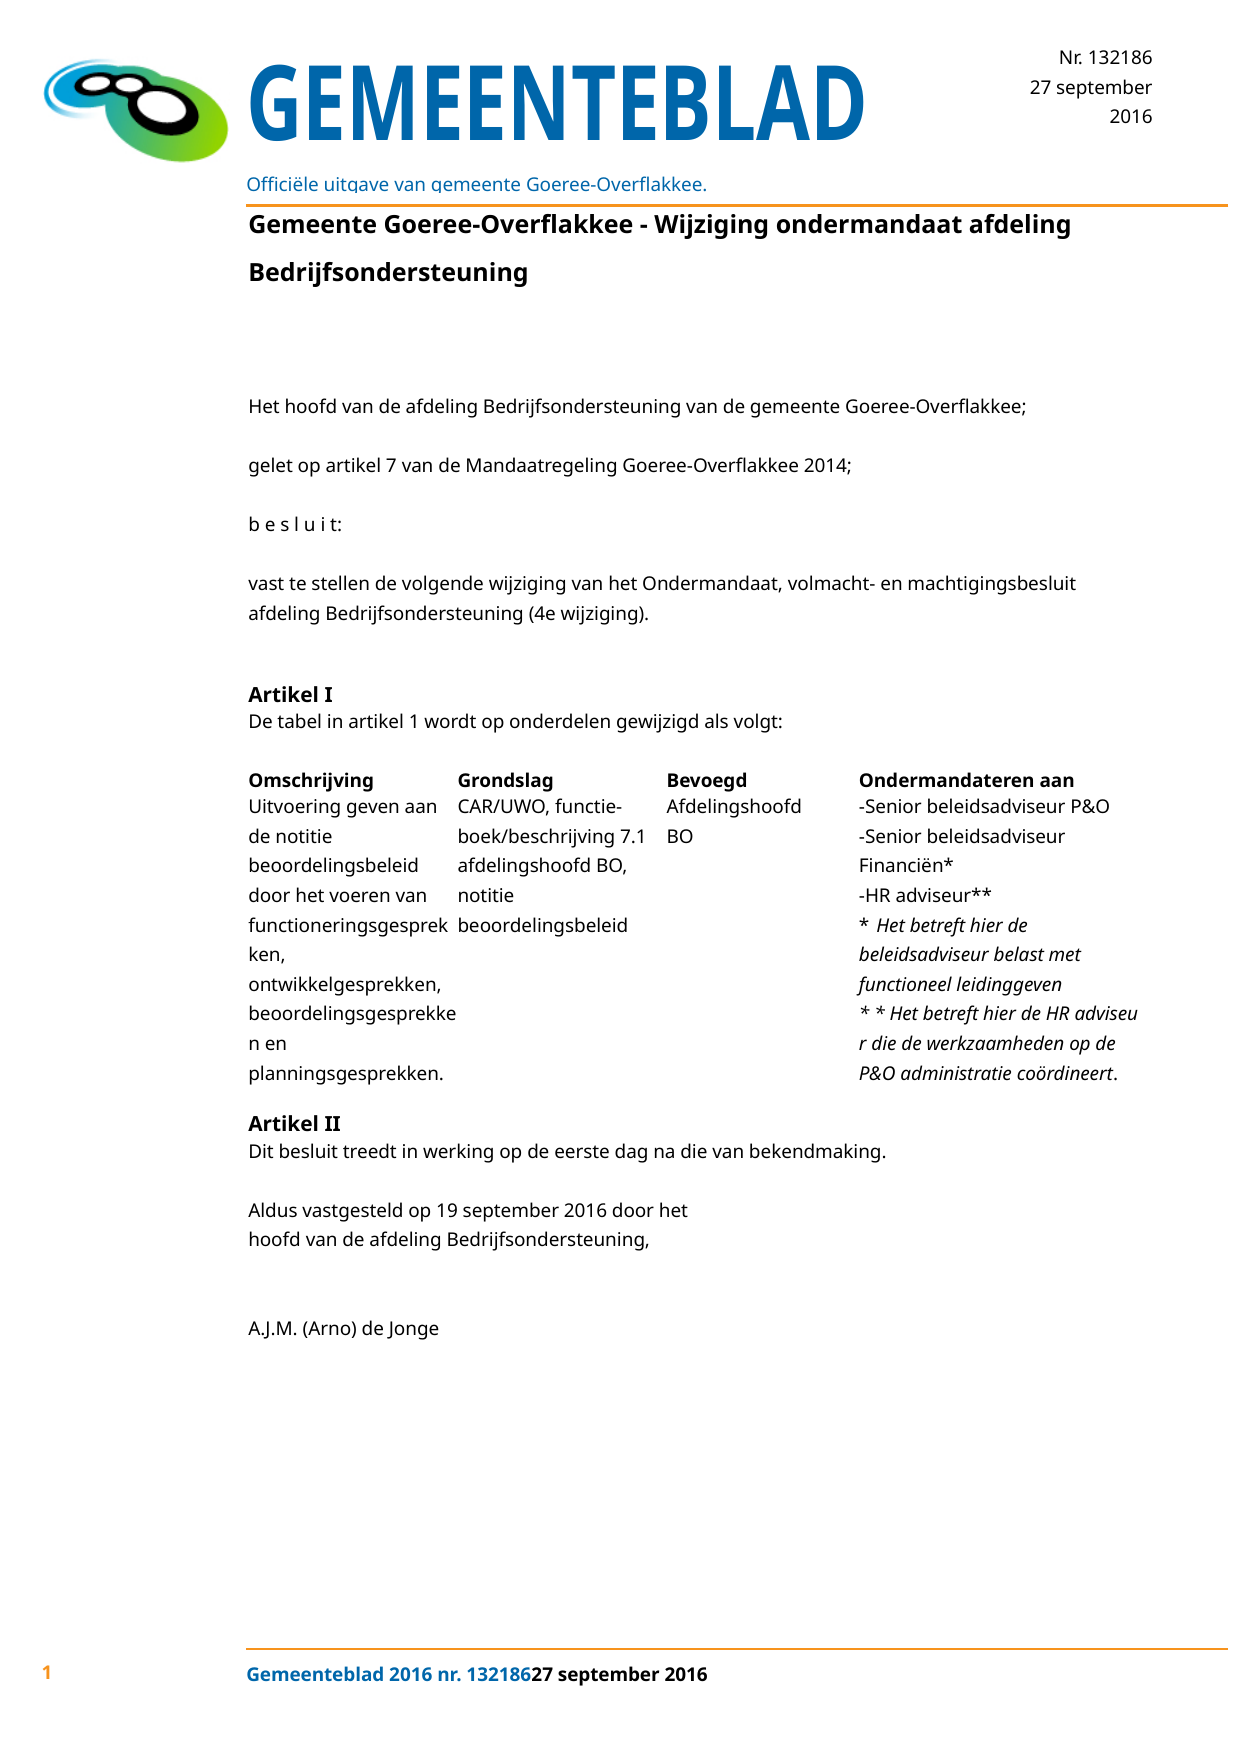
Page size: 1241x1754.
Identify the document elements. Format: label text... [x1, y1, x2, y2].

text Het hoofd van de afdeling Bedrijfsondersteuning van de gemeente Goeree-Overflakkee; [248, 393, 1152, 419]
text Artikel II [248, 1109, 1152, 1138]
table_header Omschrijving [248, 768, 457, 793]
text De tabel in artikel 1 wordt op onderdelen gewijzigd als volgt: [248, 708, 1152, 734]
text Artikel I [248, 680, 1152, 708]
table_cell Afdelingshoofd BO [666, 794, 859, 1085]
text hoofd van de afdeling Bedrijfsondersteuning, [248, 1227, 1152, 1252]
table_cell Uitvoering geven aan de notitie beoordelingsbeleid door het voeren van functioneringsgesprekken, ontwikkelgesprekken, beoordelingsgesprekken en planningsgesprekken. [248, 794, 457, 1085]
table_header Ondermandateren aan [859, 768, 1152, 793]
table_cell CAR/UWO, functie-boek/beschrijving 7.1 afdelingshoofd BO, notitie beoordelingsbeleid [457, 794, 666, 1085]
text A.J.M. (Arno) de Jonge [248, 1315, 1152, 1341]
table_header Grondslag [457, 768, 666, 793]
text Gemeente Goeree-Overflakkee - Wijziging ondermandaat afdeling Bedrijfsondersteuning [248, 207, 1152, 288]
text vast te stellen de volgende wijziging van het Ondermandaat, volmacht- en machtigingsbesluit afdeling Bedrijfsondersteuning (4e wijziging). [248, 570, 1152, 626]
text Aldus vastgesteld op 19 september 2016 door het [248, 1197, 1152, 1223]
text gelet op artikel 7 van de Mandaatregeling Goeree-Overflakkee 2014; [248, 452, 1152, 478]
table_header Bevoegd [666, 768, 859, 793]
text Dit besluit treedt in werking op de eerste dag na die van bekendmaking. [248, 1138, 1152, 1164]
text b e s l u i t: [248, 511, 1152, 537]
picture [41, 47, 231, 172]
table_cell -Senior beleidsadviseur P&O -Senior beleidsadviseur Financiën* -HR adviseur** * Het betreft hier de beleidsadviseur belast met functioneel leidinggeven * * Het betreft hier de HR adviseu r die de werkzaamheden op de P&O administratie coördineert. [859, 794, 1152, 1085]
